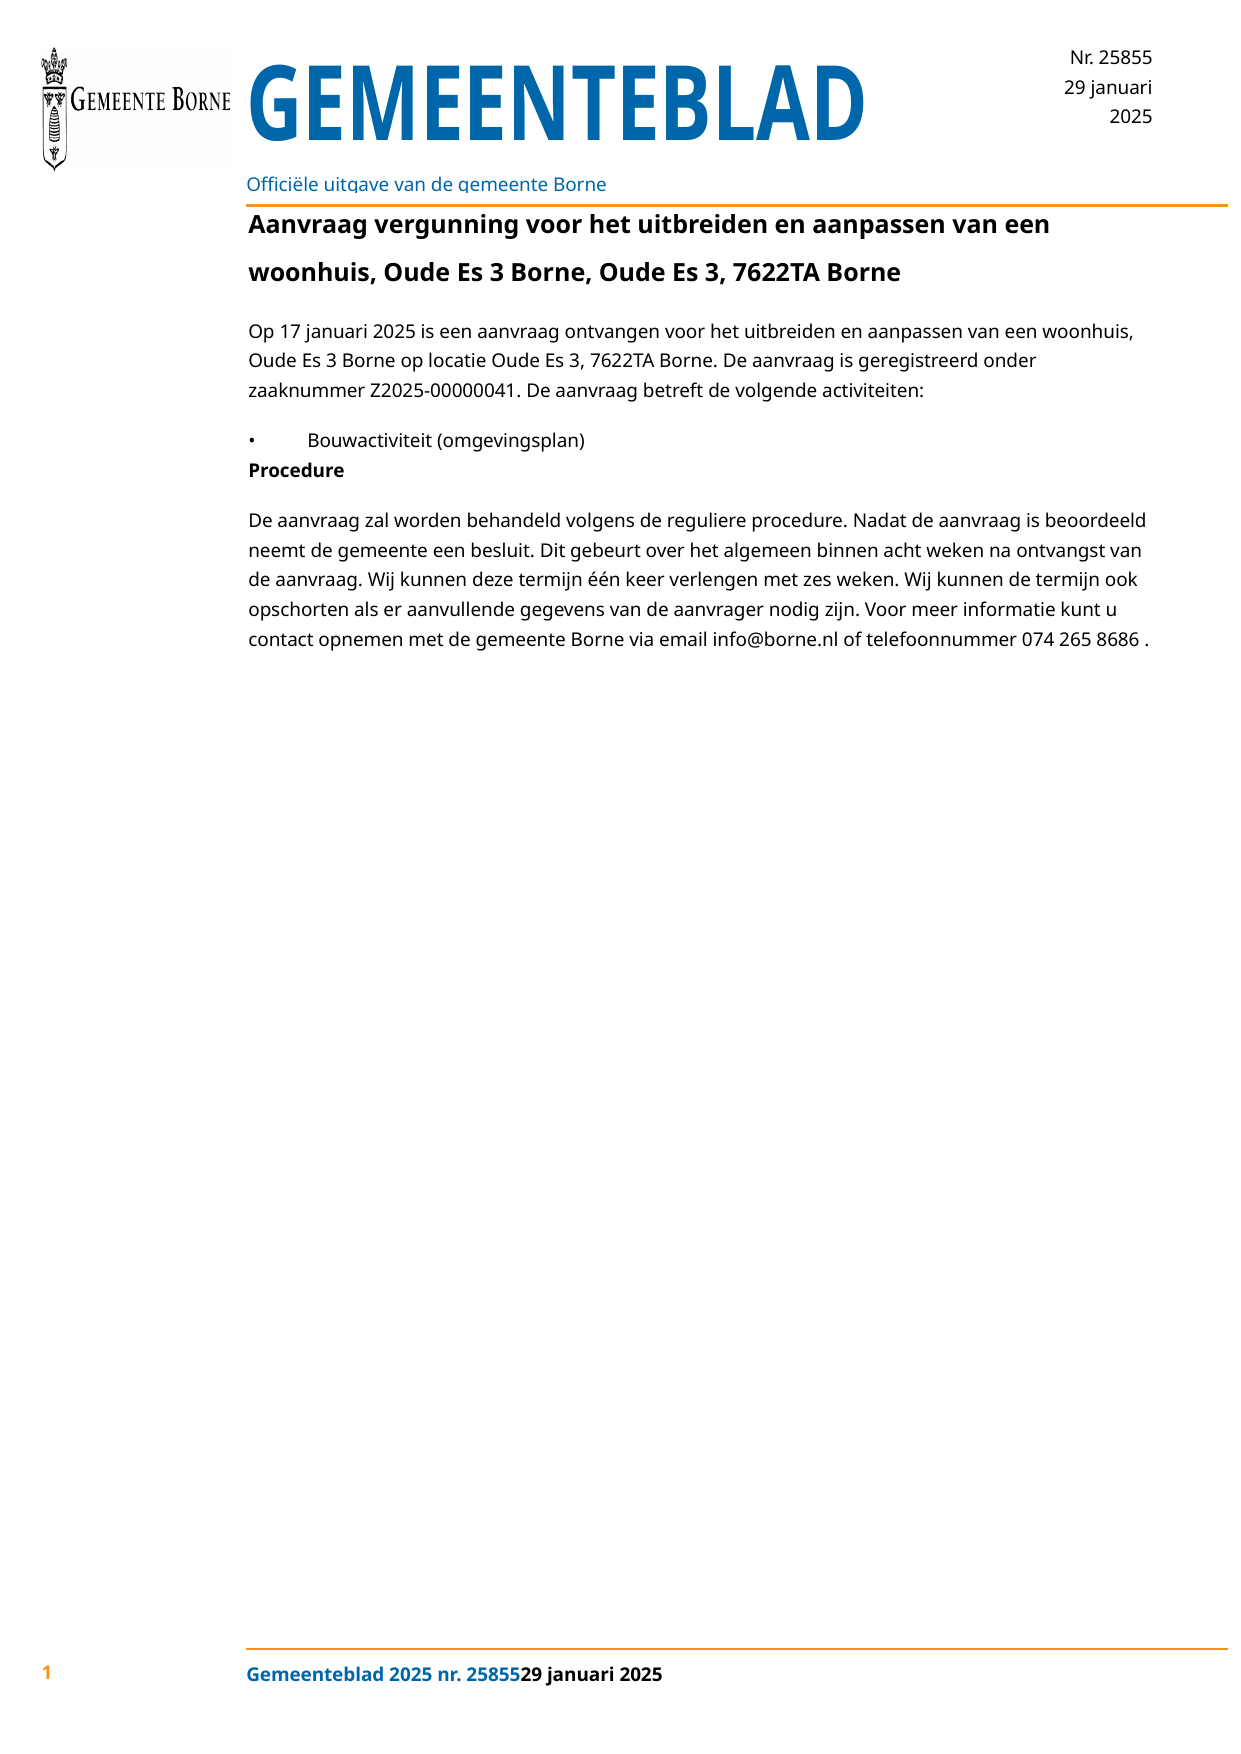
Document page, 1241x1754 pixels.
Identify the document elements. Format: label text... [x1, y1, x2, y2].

text Procedure [248, 457, 1152, 483]
text Op 17 januari 2025 is een aanvraag ontvangen voor het uitbreiden en aanpassen van een woonhuis, Oude Es 3 Borne op locatie Oude Es 3, 7622TA Borne. De aanvraag is geregistreerd onder zaaknummer Z2025-00000041. De aanvraag betreft de volgende activiteiten: [248, 318, 1152, 403]
text De aanvraag zal worden behandeld volgens de reguliere procedure. Nadat de aanvraag is beoordeeld neemt de gemeente een besluit. Dit gebeurt over het algemeen binnen acht weken na ontvangst van de aanvraag. Wij kunnen deze termijn één keer verlengen met zes weken. Wij kunnen de termijn ook opschorten als er aanvullende gegevens van de aanvrager nodig zijn. Voor meer informatie kunt u contact opnemen met de gemeente Borne via email info@borne.nl of telefoonnummer 074 265 8686 . [248, 507, 1152, 652]
list Bouwactiviteit (omgevingsplan) [248, 427, 1152, 453]
picture [41, 47, 231, 172]
text Aanvraag vergunning voor het uitbreiden en aanpassen van een woonhuis, Oude Es 3 Borne, Oude Es 3, 7622TA Borne [248, 207, 1152, 288]
